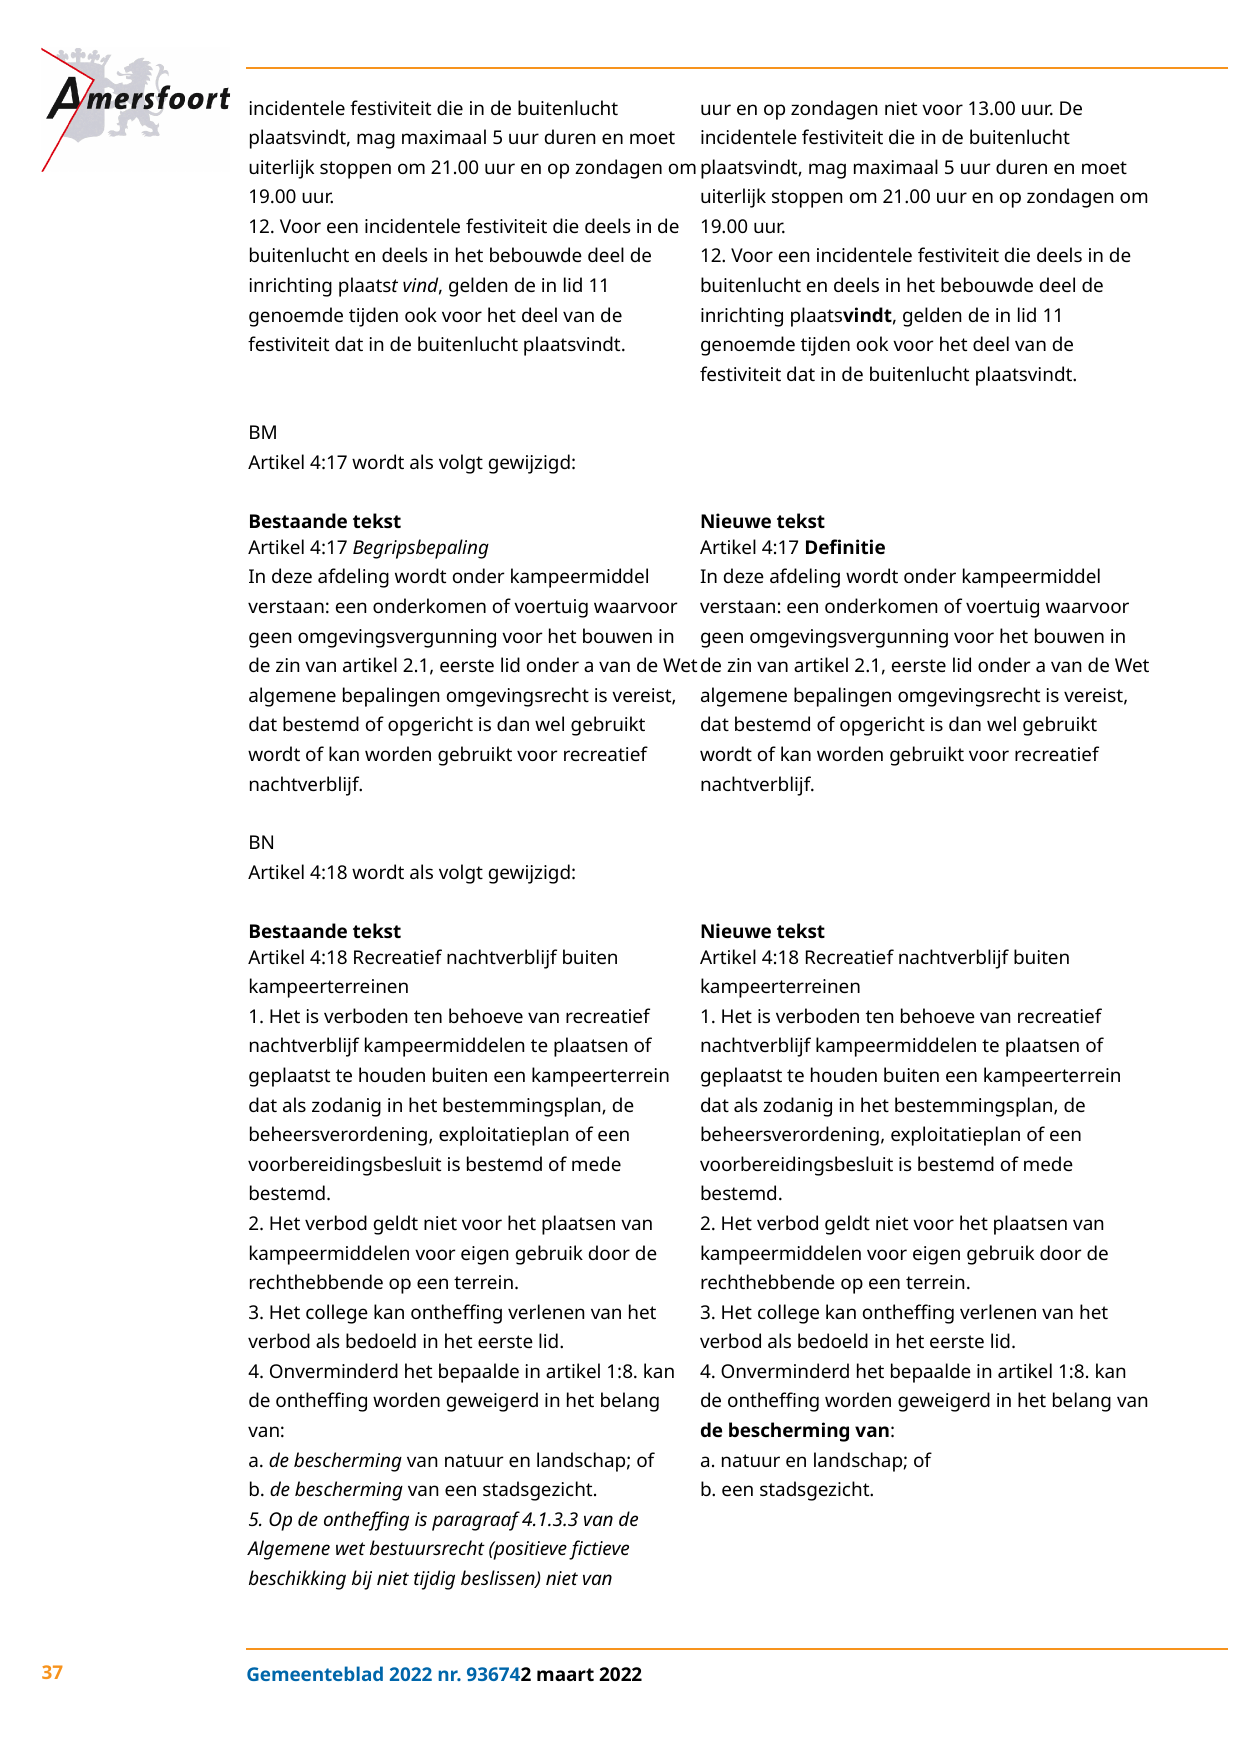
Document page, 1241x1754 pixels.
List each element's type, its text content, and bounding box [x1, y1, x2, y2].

text BN [248, 829, 1152, 855]
picture [41, 47, 231, 172]
table_header Bestaande tekst [248, 509, 700, 534]
text Artikel 4:17 wordt als volgt gewijzigd: [248, 449, 1152, 475]
text BM [248, 419, 1152, 445]
table_cell incidentele festiviteit die in de buitenlucht plaatsvindt, mag maximaal 5 uur duren en moet uiterlijk stoppen om 21.00 uur en op zondagen om 19.00 uur. 12. Voor een incidentele festiviteit die deels in de buitenlucht en deels in het bebouwde deel de inrichting plaatst vind, gelden de in lid 11 genoemde tijden ook voor het deel van de festiviteit dat in de buitenlucht plaatsvindt. [248, 95, 700, 387]
table_cell Artikel 4:18 Recreatief nachtverblijf buiten kampeerterreinen 1. Het is verboden ten behoeve van recreatief nachtverblijf kampeermiddelen te plaatsen of geplaatst te houden buiten een kampeerterrein dat als zodanig in het bestemmingsplan, de beheersverordening, exploitatieplan of een voorbereidingsbesluit is bestemd of mede bestemd. 2. Het verbod geldt niet voor het plaatsen van kampeermiddelen voor eigen gebruik door de rechthebbende op een terrein. 3. Het college kan ontheffing verlenen van het verbod als bedoeld in het eerste lid. 4. Onverminderd het bepaalde in artikel 1:8. kan de ontheffing worden geweigerd in het belang van de bescherming van: a. natuur en landschap; of b. een stadsgezicht. [700, 944, 1152, 1591]
table_cell Artikel 4:18 Recreatief nachtverblijf buiten kampeerterreinen 1. Het is verboden ten behoeve van recreatief nachtverblijf kampeermiddelen te plaatsen of geplaatst te houden buiten een kampeerterrein dat als zodanig in het bestemmingsplan, de beheersverordening, exploitatieplan of een voorbereidingsbesluit is bestemd of mede bestemd. 2. Het verbod geldt niet voor het plaatsen van kampeermiddelen voor eigen gebruik door de rechthebbende op een terrein. 3. Het college kan ontheffing verlenen van het verbod als bedoeld in het eerste lid. 4. Onverminderd het bepaalde in artikel 1:8. kan de ontheffing worden geweigerd in het belang van: a. de bescherming van natuur en landschap; of b. de bescherming van een stadsgezicht. 5. Op de ontheffing is paragraaf 4.1.3.3 van de Algemene wet bestuursrecht (positieve fictieve beschikking bij niet tijdig beslissen) niet van [248, 944, 700, 1591]
table_header Nieuwe tekst [700, 918, 1152, 944]
table_cell Artikel 4:17 Begripsbepaling In deze afdeling wordt onder kampeermiddel verstaan: een onderkomen of voertuig waarvoor geen omgevingsvergunning voor het bouwen in de zin van artikel 2.1, eerste lid onder a van de Wet algemene bepalingen omgevingsrecht is vereist, dat bestemd of opgericht is dan wel gebruikt wordt of kan worden gebruikt voor recreatief nachtverblijf. [248, 534, 700, 797]
table_cell Artikel 4:17 Definitie In deze afdeling wordt onder kampeermiddel verstaan: een onderkomen of voertuig waarvoor geen omgevingsvergunning voor het bouwen in de zin van artikel 2.1, eerste lid onder a van de Wet algemene bepalingen omgevingsrecht is vereist, dat bestemd of opgericht is dan wel gebruikt wordt of kan worden gebruikt voor recreatief nachtverblijf. [700, 534, 1152, 797]
table_cell uur en op zondagen niet voor 13.00 uur. De incidentele festiviteit die in de buitenlucht plaatsvindt, mag maximaal 5 uur duren en moet uiterlijk stoppen om 21.00 uur en op zondagen om 19.00 uur. 12. Voor een incidentele festiviteit die deels in de buitenlucht en deels in het bebouwde deel de inrichting plaatsvindt, gelden de in lid 11 genoemde tijden ook voor het deel van de festiviteit dat in de buitenlucht plaatsvindt. [700, 95, 1152, 387]
text Artikel 4:18 wordt als volgt gewijzigd: [248, 859, 1152, 885]
table_header Nieuwe tekst [700, 509, 1152, 534]
table_header Bestaande tekst [248, 918, 700, 944]
